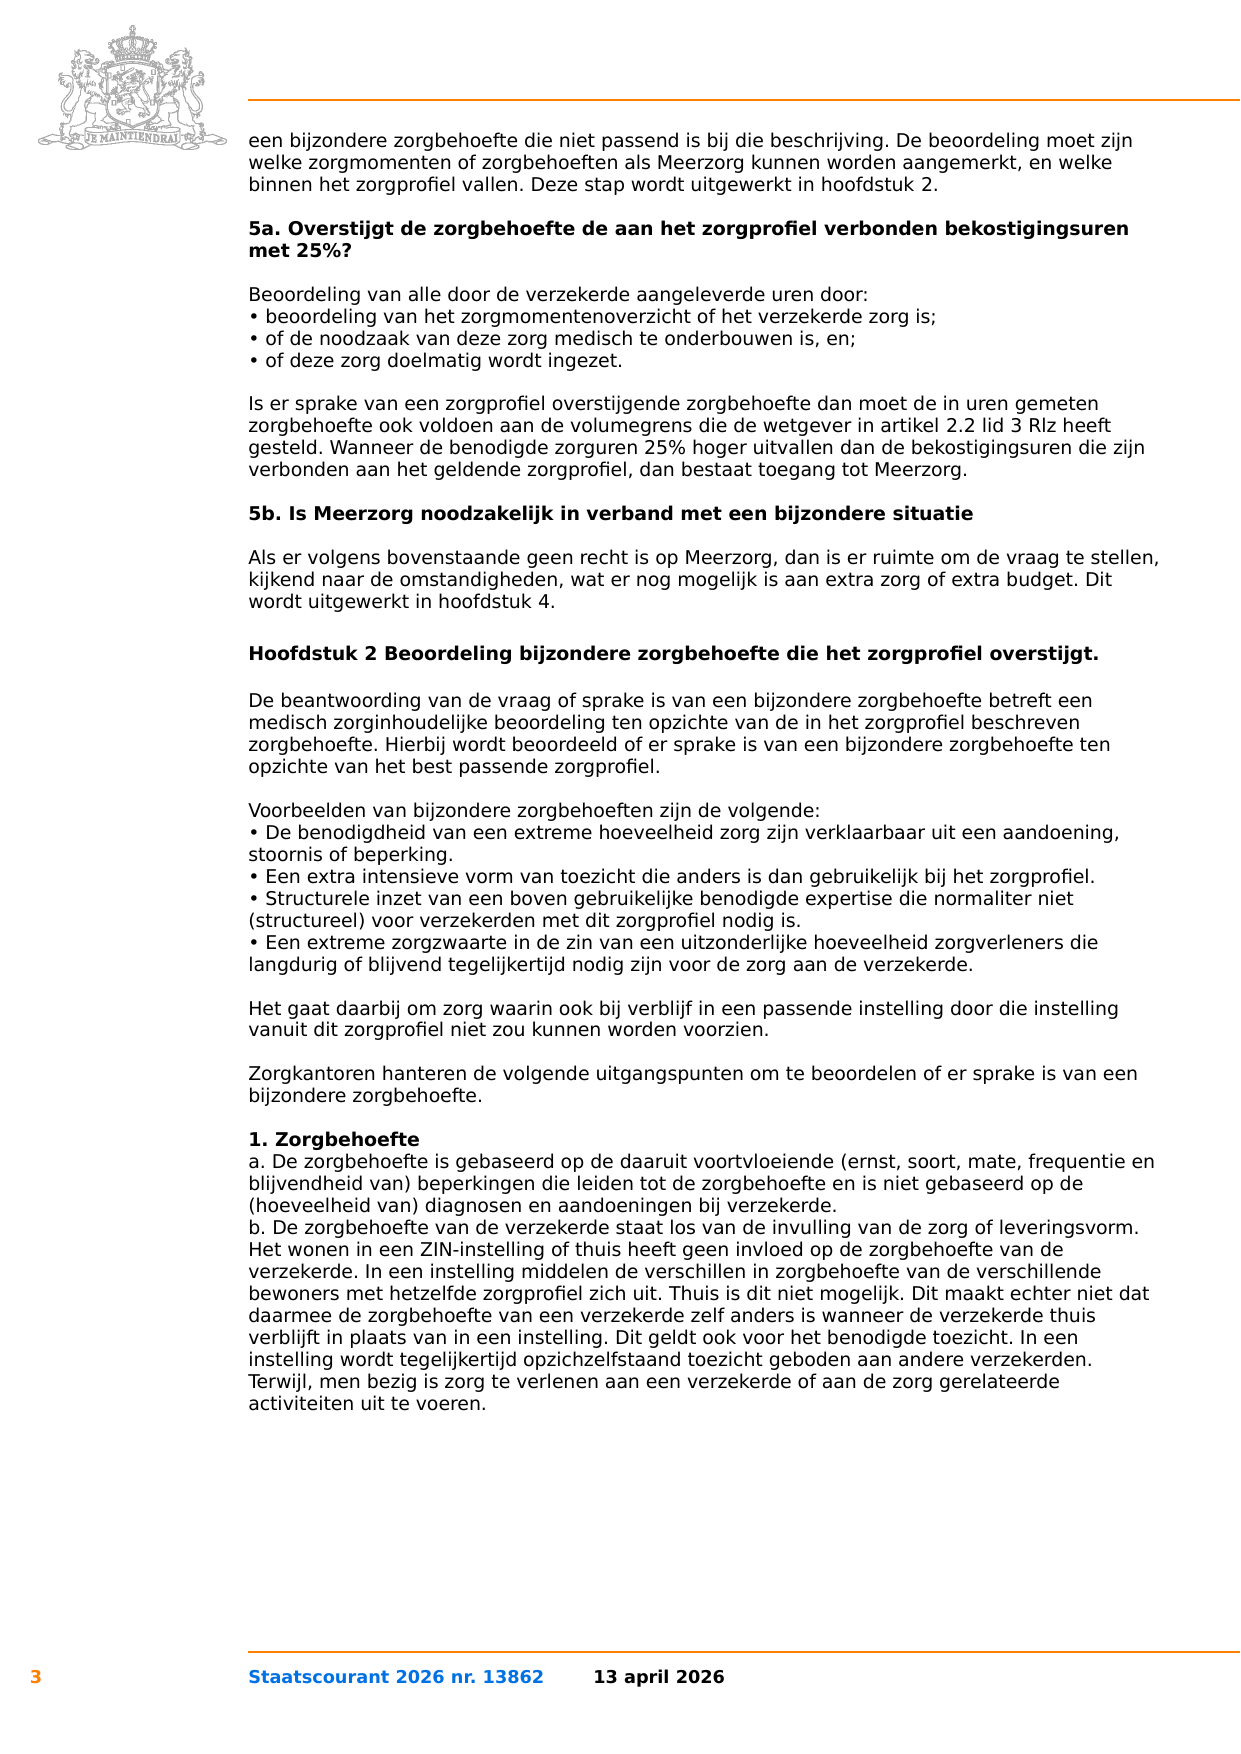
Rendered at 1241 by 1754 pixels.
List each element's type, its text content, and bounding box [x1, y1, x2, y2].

text een bijzondere zorgbehoefte die niet passend is bij die beschrijving. De beoordeling moet zijn welke zorgmomenten of zorgbehoeften als Meerzorg kunnen worden aangemerkt, en welke binnen het zorgprofiel vallen. Deze stap wordt uitgewerkt in hoofdstuk 2. [248, 130, 1163, 196]
text b. De zorgbehoefte van de verzekerde staat los van de invulling van de zorg of leveringsvorm. Het wonen in een ZIN-instelling of thuis heeft geen invloed op de zorgbehoefte van de verzekerde. In een instelling middelen de verschillen in zorgbehoefte van de verschillende bewoners met hetzelfde zorgprofiel zich uit. Thuis is dit niet mogelijk. Dit maakt echter niet dat daarmee de zorgbehoefte van een verzekerde zelf anders is wanneer de verzekerde thuis verblijft in plaats van in een instelling. Dit geldt ook voor het benodigde toezicht. In een instelling wordt tegelijkertijd opzichzelfstaand toezicht geboden aan andere verzekerden. Terwijl, men bezig is zorg te verlenen aan een verzekerde of aan de zorg gerelateerde activiteiten uit te voeren. [248, 1217, 1163, 1415]
text • Een extra intensieve vorm van toezicht die anders is dan gebruikelijk bij het zorgprofiel. [248, 866, 1163, 888]
text • Een extreme zorgzwaarte in de zin van een uitzonderlijke hoeveelheid zorgverleners die langdurig of blijvend tegelijkertijd nodig zijn voor de zorg aan de verzekerde. [248, 932, 1163, 976]
subtitle 1. Zorgbehoefte [248, 1129, 1163, 1151]
picture [38, 25, 227, 150]
text Voorbeelden van bijzondere zorgbehoeften zijn de volgende: [248, 800, 1163, 822]
text a. De zorgbehoefte is gebaseerd op de daaruit voortvloeiende (ernst, soort, mate, frequentie en blijvendheid van) beperkingen die leiden tot de zorgbehoefte en is niet gebaseerd op de (hoeveelheid van) diagnosen en aandoeningen bij verzekerde. [248, 1151, 1163, 1217]
text Zorgkantoren hanteren de volgende uitgangspunten om te beoordelen of er sprake is van een bijzondere zorgbehoefte. [248, 1063, 1163, 1107]
text • of deze zorg doelmatig wordt ingezet. [248, 349, 1163, 371]
text • of de noodzaak van deze zorg medisch te onderbouwen is, en; [248, 327, 1163, 349]
subtitle 5a. Overstijgt de zorgbehoefte de aan het zorgprofiel verbonden bekostigingsuren met 25%? [248, 218, 1163, 262]
text • Structurele inzet van een boven gebruikelijke benodigde expertise die normaliter niet (structureel) voor verzekerden met dit zorgprofiel nodig is. [248, 888, 1163, 932]
subtitle 5b. Is Meerzorg noodzakelijk in verband met een bijzondere situatie [248, 503, 1163, 525]
text Is er sprake van een zorgprofiel overstijgende zorgbehoefte dan moet de in uren gemeten zorgbehoefte ook voldoen aan de volumegrens die de wetgever in artikel 2.2 lid 3 Rlz heeft gesteld. Wanneer de benodigde zorguren 25% hoger uitvallen dan de bekostigingsuren die zijn verbonden aan het geldende zorgprofiel, dan bestaat toegang tot Meerzorg. [248, 393, 1163, 481]
text • beoordeling van het zorgmomentenoverzicht of het verzekerde zorg is; [248, 306, 1163, 327]
subtitle Hoofdstuk 2 Beoordeling bijzondere zorgbehoefte die het zorgprofiel overstijgt. [248, 643, 1163, 665]
text Het gaat daarbij om zorg waarin ook bij verblijf in een passende instelling door die instelling vanuit dit zorgprofiel niet zou kunnen worden voorzien. [248, 997, 1163, 1041]
text Beoordeling van alle door de verzekerde aangeleverde uren door: [248, 283, 1163, 306]
text De beantwoording van de vraag of sprake is van een bijzondere zorgbehoefte betreft een medisch zorginhoudelijke beoordeling ten opzichte van de in het zorgprofiel beschreven zorgbehoefte. Hierbij wordt beoordeeld of er sprake is van een bijzondere zorgbehoefte ten opzichte van het best passende zorgprofiel. [248, 690, 1163, 778]
text Als er volgens bovenstaande geen recht is op Meerzorg, dan is er ruimte om de vraag te stellen, kijkend naar de omstandigheden, wat er nog mogelijk is aan extra zorg of extra budget. Dit wordt uitgewerkt in hoofdstuk 4. [248, 547, 1163, 613]
text • De benodigdheid van een extreme hoeveelheid zorg zijn verklaarbaar uit een aandoening, stoornis of beperking. [248, 822, 1163, 866]
